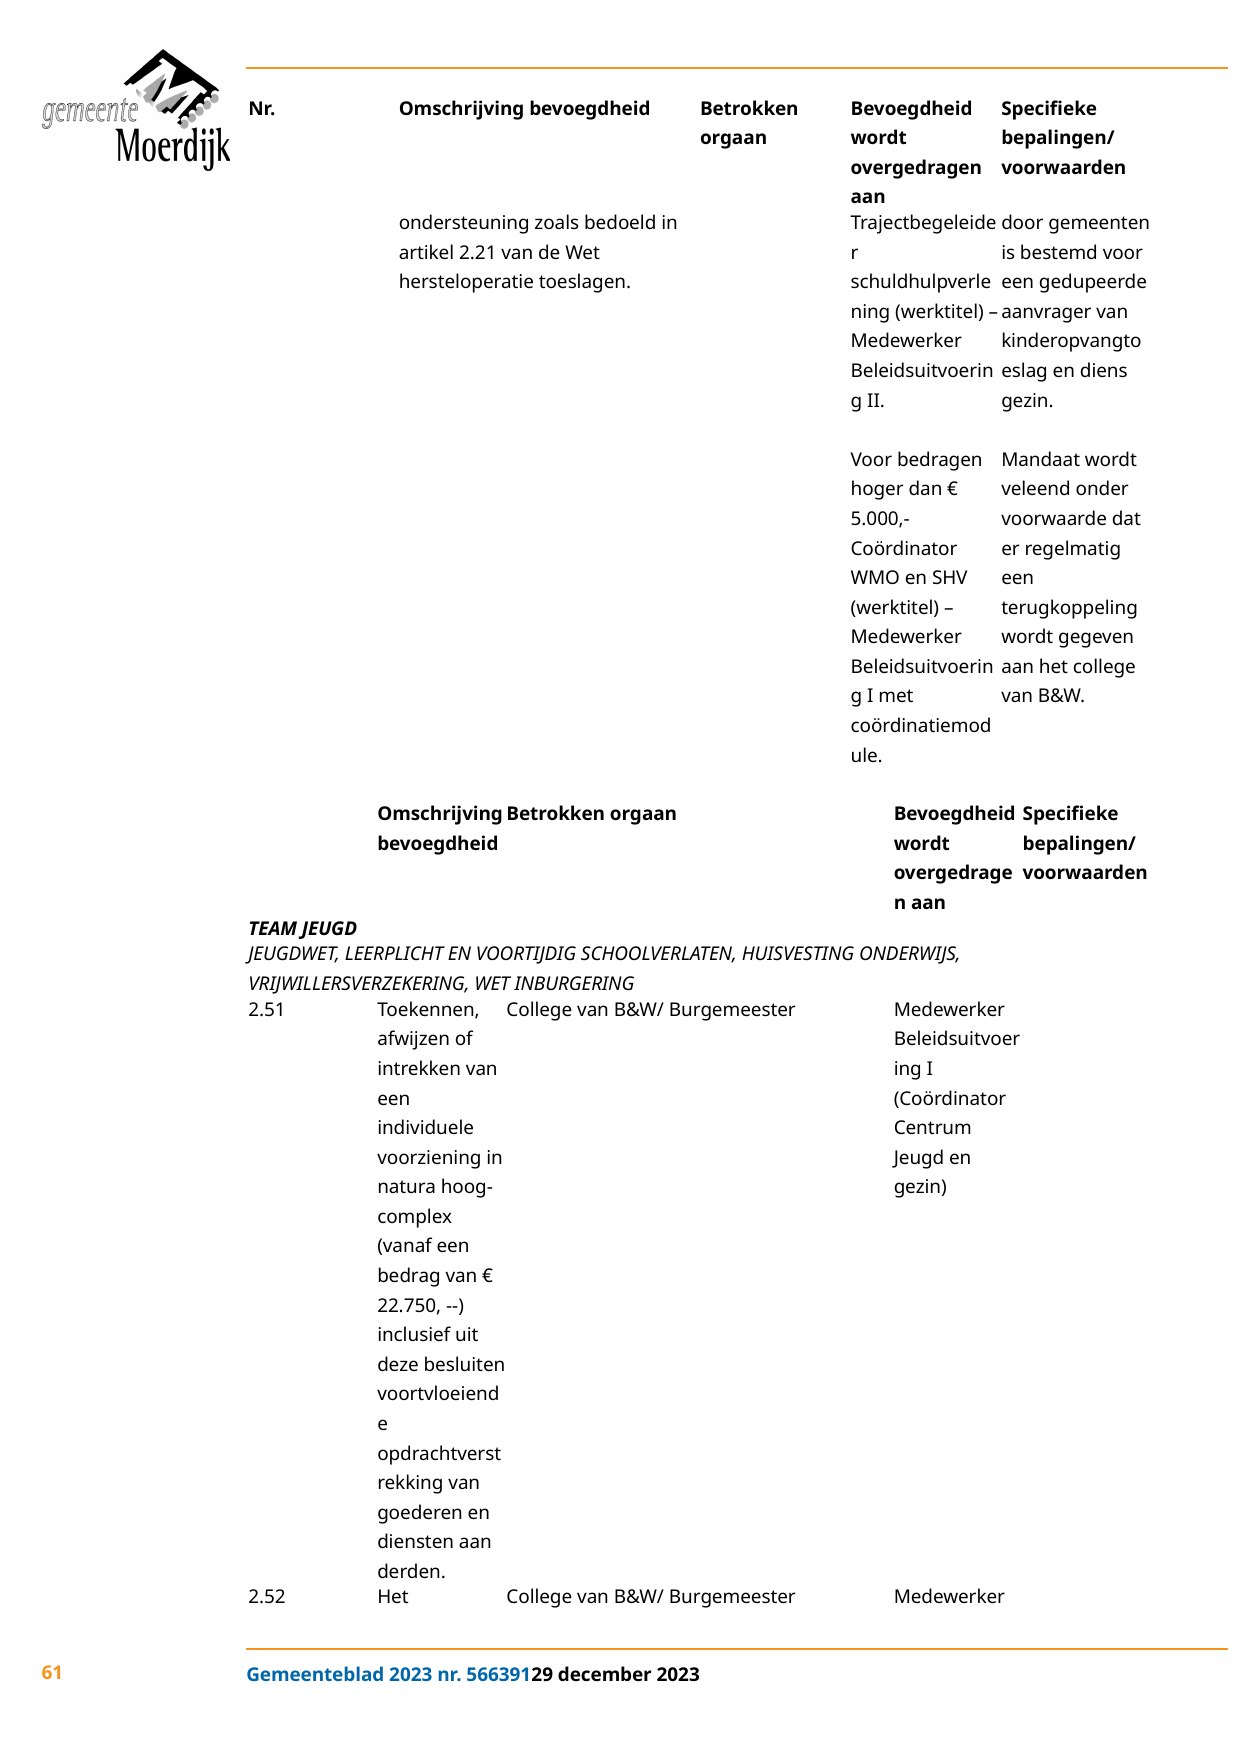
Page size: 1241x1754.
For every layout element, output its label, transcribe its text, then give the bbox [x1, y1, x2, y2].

table_cell Medewerker Beleidsuitvoering I (Coördinator Centrum Jeugd en gezin) [894, 996, 1022, 1584]
table_cell College van B&W/ Burgemeester [506, 996, 893, 1584]
table_cell Toekennen, afwijzen of intrekken van een individuele voorziening in natura hoog-complex (vanaf een bedrag van € 22.750, --) inclusief uit deze besluiten voortvloeiende opdrachtverstrekking van goederen en diensten aan derden. [377, 996, 506, 1584]
table_header Betrokken orgaan [506, 800, 893, 915]
table_cell Trajectbegeleider schuldhulpverlening (werktitel) – Medewerker Beleidsuitvoering II. Voor bedragen hoger dan € 5.000,- Coördinator WMO en SHV (werktitel) – Medewerker Beleidsuitvoering I met coördinatiemodule. [850, 209, 1001, 767]
table_cell 2.52 [248, 1584, 377, 1609]
table_header Bevoegdheid wordt overgedragen aan [894, 800, 1022, 915]
table_cell 2.51 [248, 996, 377, 1584]
table_header Bevoegdheid wordt overgedragen aan [850, 95, 1001, 209]
table_header Nr. [248, 95, 398, 209]
table_cell TEAM JEUGD [248, 915, 1152, 941]
table_cell ondersteuning zoals bedoeld in artikel 2.21 van de Wet hersteloperatie toeslagen. [399, 209, 700, 767]
table_header Specifieke bepalingen/ voorwaarden [1023, 800, 1152, 915]
table_header Omschrijving bevoegdheid [377, 800, 506, 915]
table_cell [700, 209, 850, 767]
table_cell College van B&W/ Burgemeester [506, 1584, 893, 1609]
table_cell Medewerker [894, 1584, 1022, 1609]
picture [41, 47, 231, 172]
table_cell JEUGDWET, LEERPLICHT EN VOORTIJDIG SCHOOLVERLATEN, HUISVESTING ONDERWIJS, VRIJWILLERSVERZEKERING, WET INBURGERING [248, 941, 1152, 996]
table_cell [1023, 1584, 1152, 1609]
table_header Betrokken orgaan [700, 95, 850, 209]
table_cell Het [377, 1584, 506, 1609]
table_cell door gemeenten is bestemd voor een gedupeerde aanvrager van kinderopvangtoeslag en diens gezin. Mandaat wordt veleend onder voorwaarde dat er regelmatig een terugkoppeling wordt gegeven aan het college van B&W. [1001, 209, 1152, 767]
table_header Specifieke bepalingen/ voorwaarden [1001, 95, 1152, 209]
table_cell [1023, 996, 1152, 1584]
table_cell [248, 209, 398, 767]
table_header [248, 800, 377, 915]
table_header Omschrijving bevoegdheid [399, 95, 700, 209]
